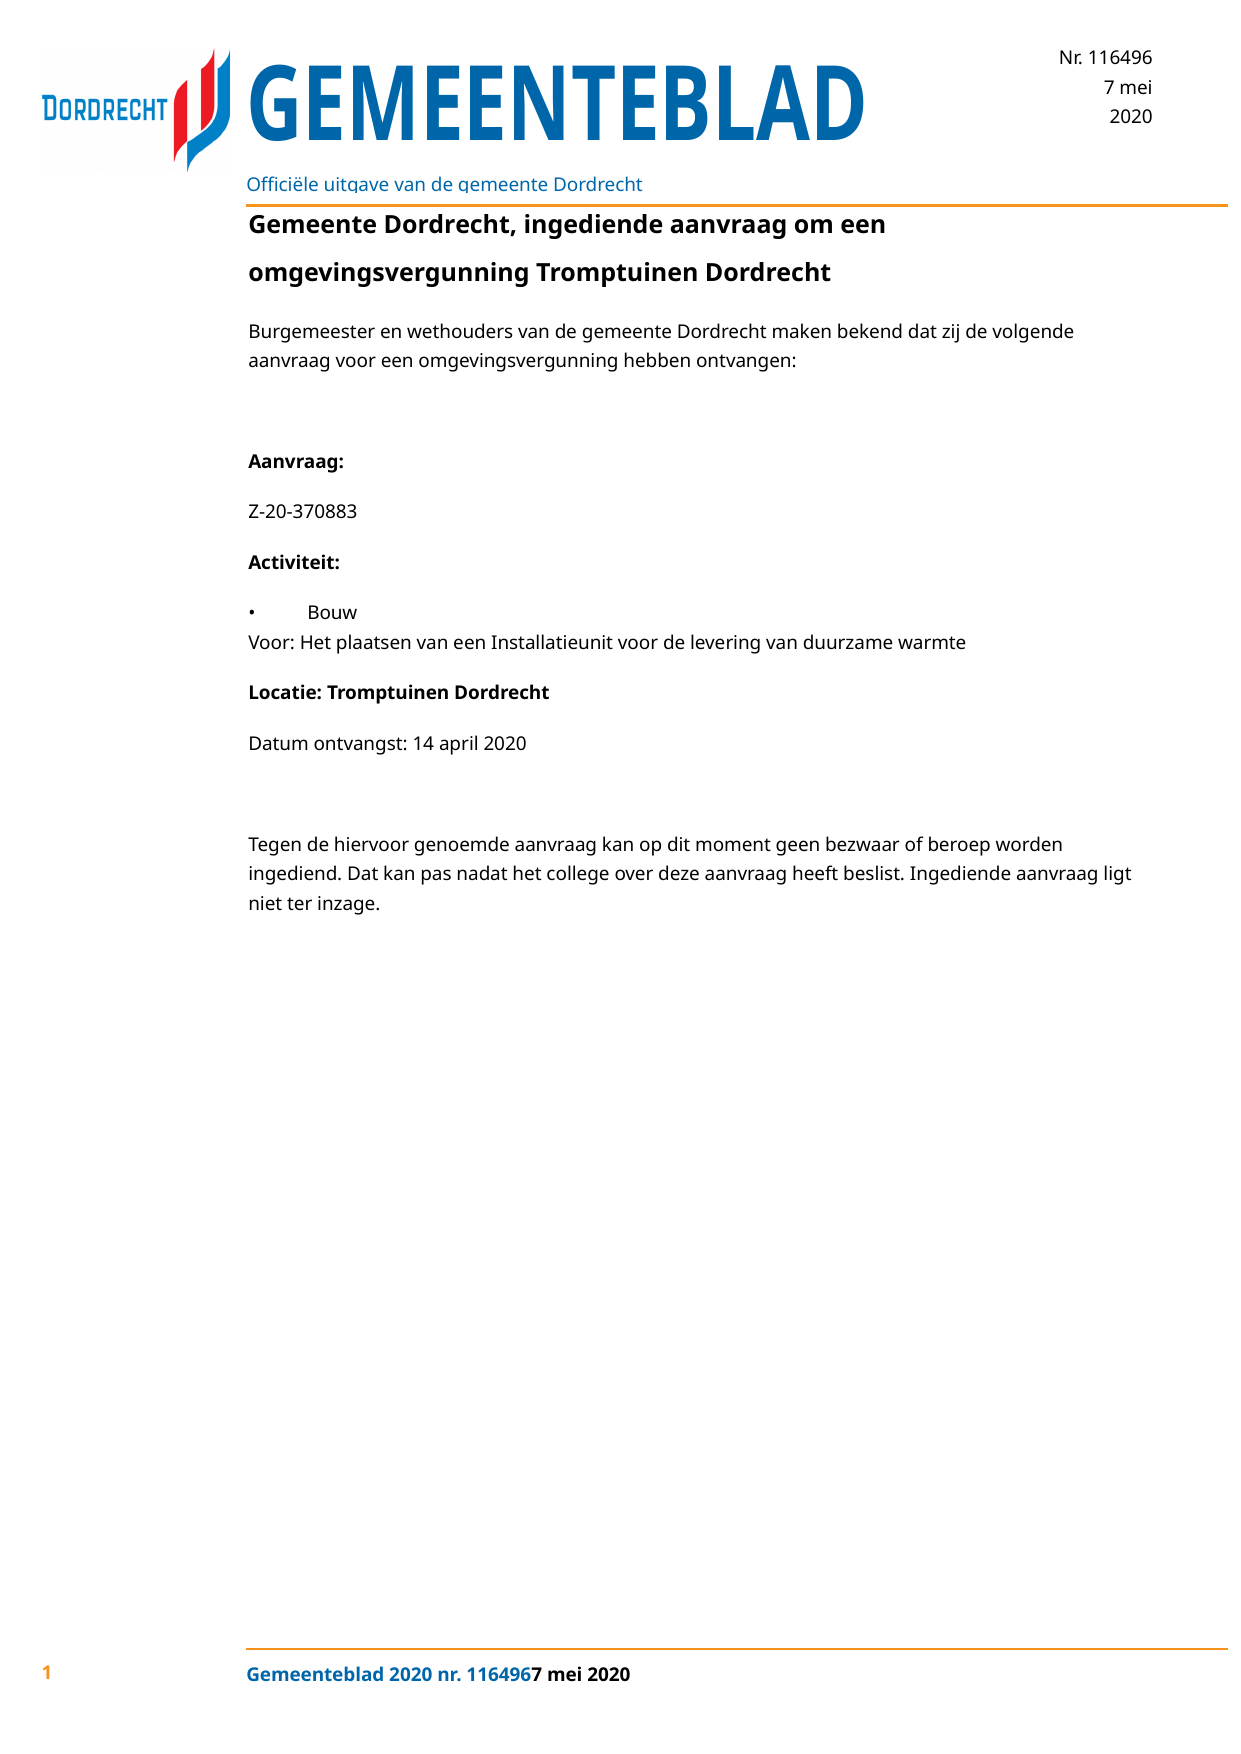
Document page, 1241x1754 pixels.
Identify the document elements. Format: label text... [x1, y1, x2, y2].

text Datum ontvangst: 14 april 2020 [248, 730, 1152, 756]
text Activiteit: [248, 549, 1152, 575]
picture [41, 47, 231, 172]
text Gemeente Dordrecht, ingediende aanvraag om een omgevingsvergunning Tromptuinen Dordrecht [248, 207, 1152, 288]
text Aanvraag: [248, 448, 1152, 474]
list Bouw [248, 599, 1152, 625]
text Tegen de hiervoor genoemde aanvraag kan op dit moment geen bezwaar of beroep worden ingediend. Dat kan pas nadat het college over deze aanvraag heeft beslist. Ingediende aanvraag ligt niet ter inzage. [248, 831, 1152, 916]
text Voor: Het plaatsen van een Installatieunit voor de levering van duurzame warmte [248, 629, 1152, 655]
text Locatie: Tromptuinen Dordrecht [248, 679, 1152, 705]
text Z-20-370883 [248, 499, 1152, 524]
text Burgemeester en wethouders van de gemeente Dordrecht maken bekend dat zij de volgende aanvraag voor een omgevingsvergunning hebben ontvangen: [248, 318, 1152, 373]
